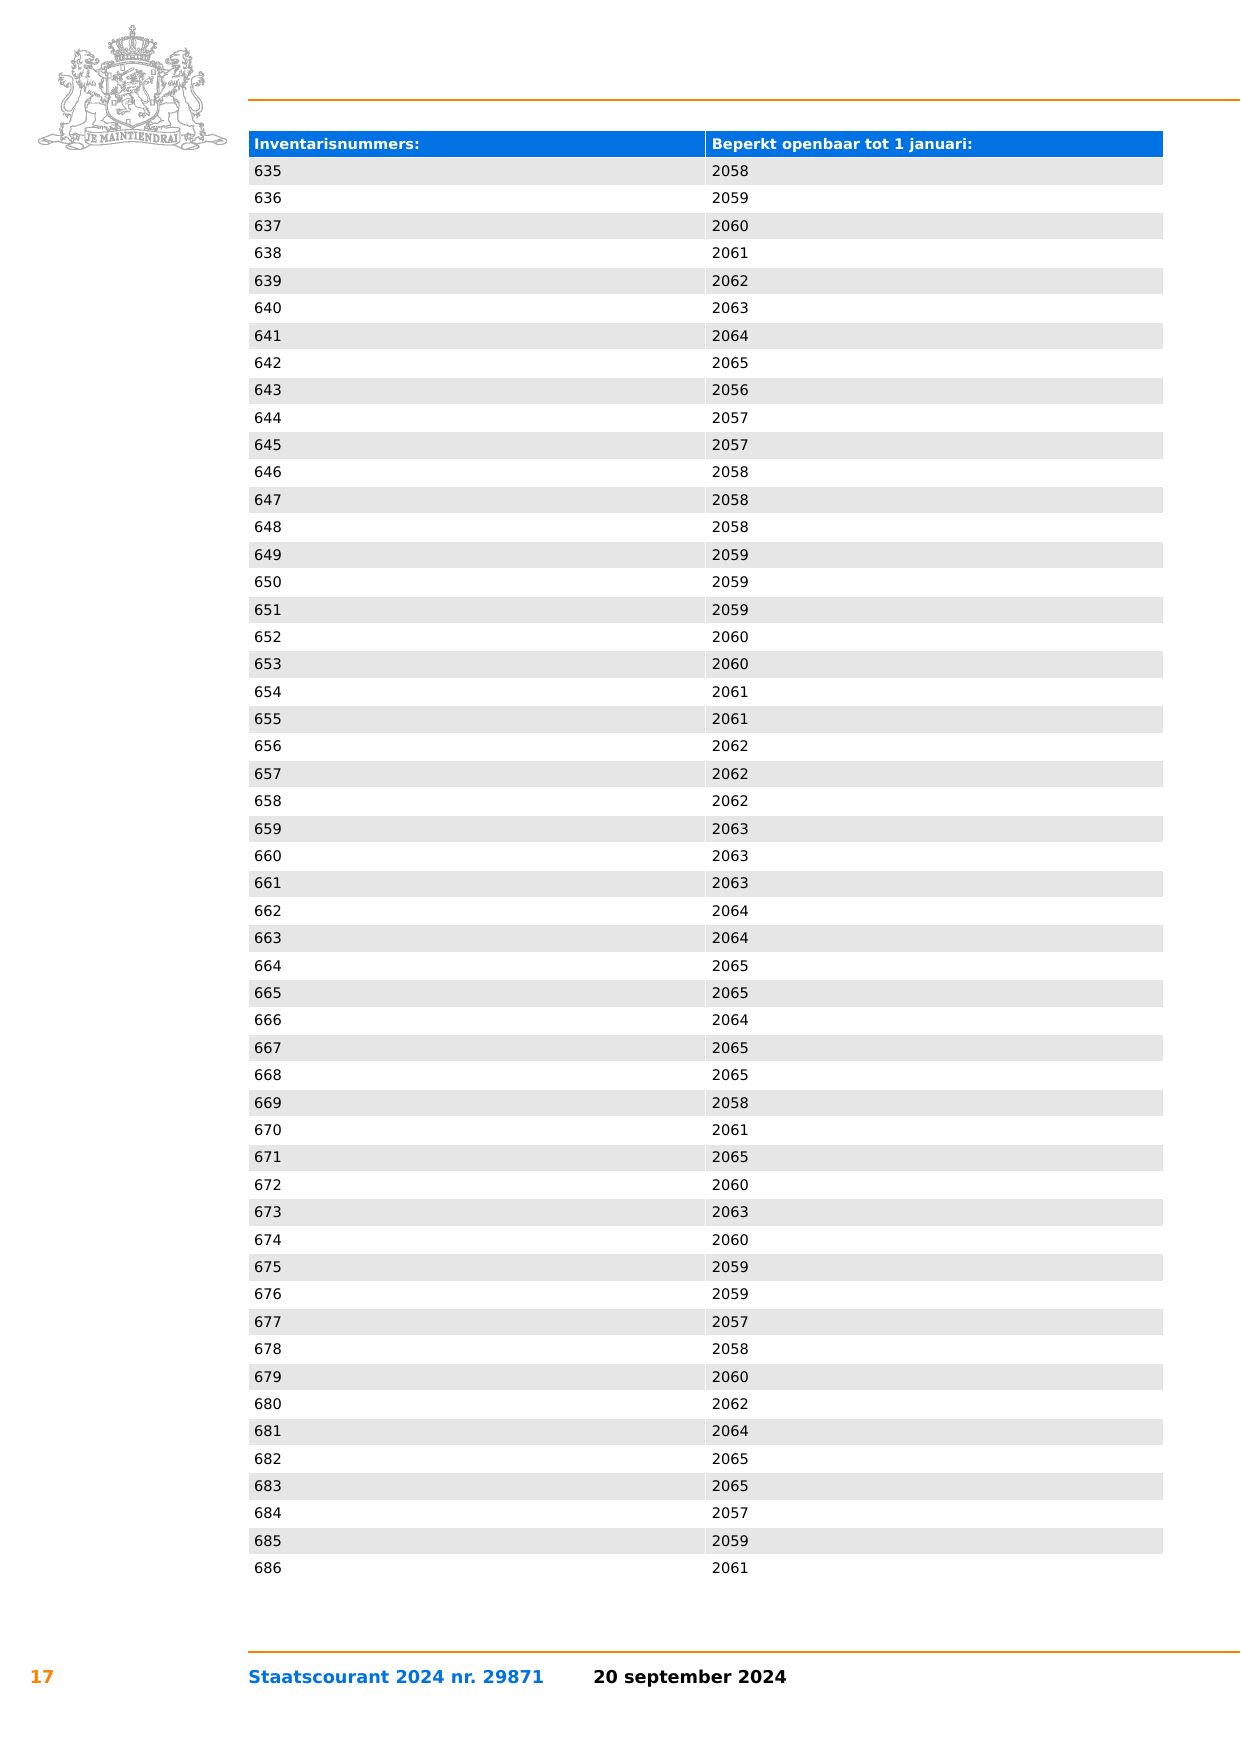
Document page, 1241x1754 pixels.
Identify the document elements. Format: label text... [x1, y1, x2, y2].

picture [38, 25, 227, 150]
table_cell 685 [249, 1528, 705, 1554]
table_cell 2058 [706, 460, 1163, 486]
table_cell 669 [249, 1090, 705, 1116]
table_cell 649 [249, 542, 705, 568]
table_cell 2065 [706, 953, 1163, 979]
table_cell 662 [249, 898, 705, 924]
table_cell 670 [249, 1117, 705, 1143]
table_cell 2062 [706, 734, 1163, 760]
table_cell 638 [249, 241, 705, 267]
table_cell 2065 [706, 350, 1163, 376]
table_cell 682 [249, 1446, 705, 1472]
table_cell 2061 [706, 679, 1163, 705]
table_cell 677 [249, 1309, 705, 1335]
table_cell 642 [249, 350, 705, 376]
table_cell 2061 [706, 241, 1163, 267]
table_cell 2058 [706, 1090, 1163, 1116]
table_cell 2057 [706, 432, 1163, 459]
table_cell 2057 [706, 405, 1163, 431]
table_cell 658 [249, 789, 705, 815]
table_cell 2063 [706, 843, 1163, 869]
table_cell 671 [249, 1145, 705, 1171]
table_cell 657 [249, 761, 705, 787]
table_cell 668 [249, 1063, 705, 1089]
table_cell 645 [249, 432, 705, 459]
table_cell 2060 [706, 213, 1163, 239]
table_cell 646 [249, 460, 705, 486]
table_cell 2064 [706, 898, 1163, 924]
table_cell 675 [249, 1254, 705, 1281]
table_cell 2059 [706, 1528, 1163, 1554]
table_cell 672 [249, 1172, 705, 1198]
table_cell 2061 [706, 706, 1163, 733]
table_cell 2065 [706, 1063, 1163, 1089]
table_cell 2064 [706, 1008, 1163, 1034]
table_cell 666 [249, 1008, 705, 1034]
table_cell 656 [249, 734, 705, 760]
table_cell 678 [249, 1336, 705, 1363]
table_cell 651 [249, 597, 705, 623]
table_cell 2060 [706, 1172, 1163, 1198]
table_cell 643 [249, 378, 705, 404]
table_cell 2059 [706, 569, 1163, 596]
table_cell 2060 [706, 651, 1163, 678]
table_cell 665 [249, 980, 705, 1007]
table_cell 2060 [706, 1227, 1163, 1253]
table_cell 667 [249, 1035, 705, 1061]
table_cell 2061 [706, 1117, 1163, 1143]
table_cell 2065 [706, 1145, 1163, 1171]
table_cell 2056 [706, 378, 1163, 404]
table_cell 2057 [706, 1501, 1163, 1527]
table_cell 2059 [706, 1282, 1163, 1308]
table_cell 683 [249, 1473, 705, 1500]
table_cell 2063 [706, 295, 1163, 322]
table_cell 2063 [706, 816, 1163, 842]
table_cell 679 [249, 1364, 705, 1390]
table_cell 2064 [706, 925, 1163, 952]
table_header Beperkt openbaar tot 1 januari: [706, 131, 1163, 157]
table_cell 2059 [706, 1254, 1163, 1281]
table_cell 2059 [706, 597, 1163, 623]
table_header Inventarisnummers: [249, 131, 705, 157]
table_cell 680 [249, 1391, 705, 1417]
table_cell 2059 [706, 542, 1163, 568]
table_cell 2058 [706, 1336, 1163, 1363]
table_cell 655 [249, 706, 705, 733]
table_cell 2057 [706, 1309, 1163, 1335]
table_cell 2062 [706, 761, 1163, 787]
table_cell 641 [249, 323, 705, 349]
table_cell 673 [249, 1199, 705, 1226]
table_cell 650 [249, 569, 705, 596]
table_cell 647 [249, 487, 705, 513]
table_cell 664 [249, 953, 705, 979]
table_cell 2060 [706, 624, 1163, 650]
table_cell 637 [249, 213, 705, 239]
table_cell 659 [249, 816, 705, 842]
table_cell 2064 [706, 323, 1163, 349]
table_cell 2064 [706, 1419, 1163, 1445]
table_cell 2061 [706, 1556, 1163, 1582]
table_cell 2059 [706, 186, 1163, 212]
table_cell 661 [249, 871, 705, 897]
table_cell 2062 [706, 1391, 1163, 1417]
table_cell 652 [249, 624, 705, 650]
table_cell 663 [249, 925, 705, 952]
table_cell 2065 [706, 1473, 1163, 1500]
table_cell 653 [249, 651, 705, 678]
table_cell 644 [249, 405, 705, 431]
table_cell 2065 [706, 980, 1163, 1007]
table_cell 654 [249, 679, 705, 705]
table_cell 2058 [706, 515, 1163, 541]
table_cell 684 [249, 1501, 705, 1527]
table_cell 676 [249, 1282, 705, 1308]
table_cell 639 [249, 268, 705, 294]
table_cell 2062 [706, 268, 1163, 294]
table_cell 2058 [706, 487, 1163, 513]
table_cell 648 [249, 515, 705, 541]
table_cell 674 [249, 1227, 705, 1253]
table_cell 2062 [706, 789, 1163, 815]
table_cell 2058 [706, 158, 1163, 185]
table_cell 635 [249, 158, 705, 185]
table_cell 2060 [706, 1364, 1163, 1390]
table_cell 2065 [706, 1446, 1163, 1472]
table_cell 686 [249, 1556, 705, 1582]
table_cell 2063 [706, 871, 1163, 897]
table_cell 640 [249, 295, 705, 322]
table_cell 636 [249, 186, 705, 212]
table_cell 660 [249, 843, 705, 869]
table_cell 2065 [706, 1035, 1163, 1061]
table_cell 681 [249, 1419, 705, 1445]
table_cell 2063 [706, 1199, 1163, 1226]
